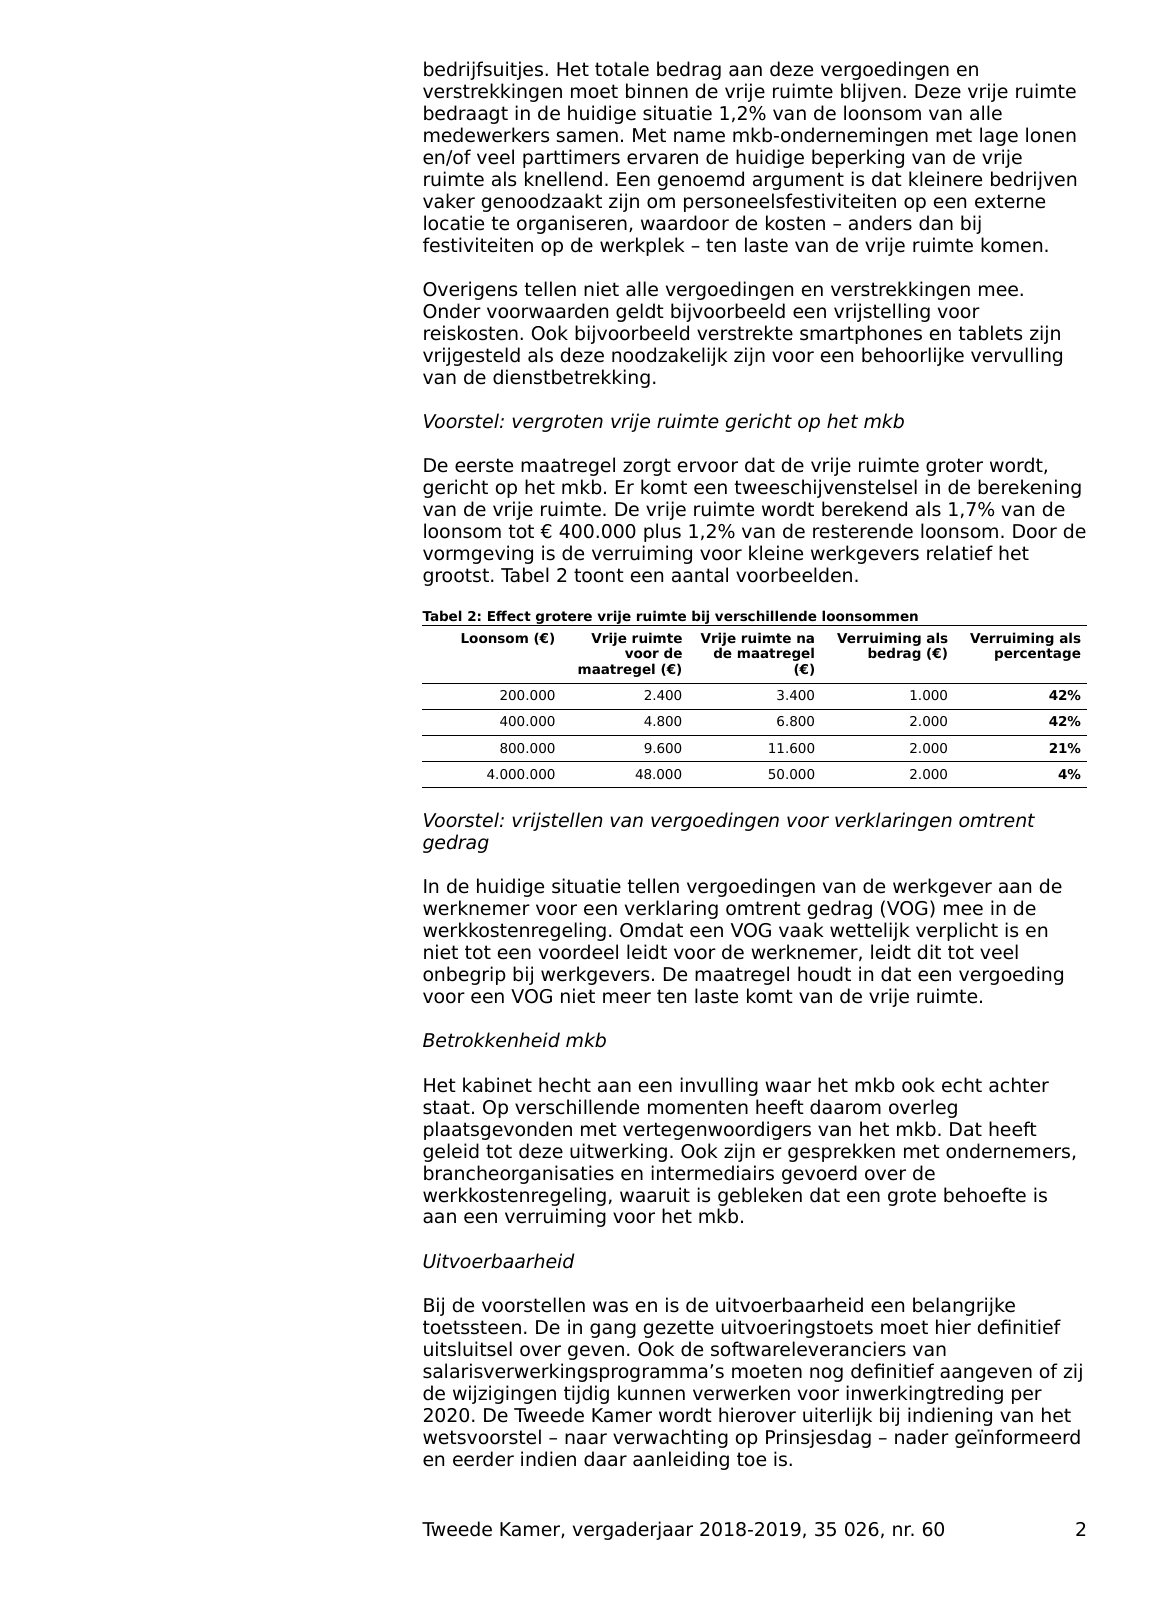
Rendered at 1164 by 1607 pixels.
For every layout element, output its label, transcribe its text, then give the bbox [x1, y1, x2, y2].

table_cell 2.000 [821, 710, 954, 735]
table_cell 2.000 [821, 762, 954, 787]
table_cell Vrije ruimte voor de maatregel (€) [555, 626, 688, 682]
subtitle Voorstel: vrijstellen van vergoedingen voor verklaringen omtrent gedrag [422, 810, 1087, 854]
table_cell 11.600 [688, 736, 821, 761]
subtitle Betrokkenheid mkb [422, 1030, 1087, 1052]
text Het kabinet hecht aan een invulling waar het mkb ook echt achter staat. Op verschillende momenten heeft daarom overleg plaatsgevonden met vertegenwoordigers van het mkb. Dat heeft geleid tot deze uitwerking. Ook zijn er gesprekken met ondernemers, brancheorganisaties en intermediairs gevoerd over de werkkostenregeling, waaruit is gebleken dat een grote behoefte is aan een verruiming voor het mkb. [422, 1074, 1087, 1228]
table_cell 42% [954, 684, 1087, 708]
table_cell Verruiming als percentage [954, 626, 1087, 682]
table_cell 800.000 [422, 736, 555, 761]
table_cell 1.000 [821, 684, 954, 708]
table_cell 9.600 [555, 736, 688, 761]
table_cell 4% [954, 762, 1087, 787]
table_cell Verruiming als bedrag (€) [821, 626, 954, 682]
table_cell Loonsom (€) [422, 626, 555, 682]
text Bij de voorstellen was en is de uitvoerbaarheid een belangrijke toetssteen. De in gang gezette uitvoeringstoets moet hier definitief uitsluitsel over geven. Ook de softwareleveranciers van salarisverwerkingsprogramma’s moeten nog definitief aangeven of zij de wijzigingen tijdig kunnen verwerken voor inwerkingtreding per 2020. De Tweede Kamer wordt hierover uiterlijk bij indiening van het wetsvoorstel – naar verwachting op Prinsjesdag – nader geïnformeerd en eerder indien daar aanleiding toe is. [422, 1295, 1087, 1471]
table_cell 4.000.000 [422, 762, 555, 787]
table_cell 42% [954, 710, 1087, 735]
table_cell 6.800 [688, 710, 821, 735]
table_cell 2.400 [555, 684, 688, 708]
text In de huidige situatie tellen vergoedingen van de werkgever aan de werknemer voor een verklaring omtrent gedrag (VOG) mee in de werkkostenregeling. Omdat een VOG vaak wettelijk verplicht is en niet tot een voordeel leidt voor de werknemer, leidt dit tot veel onbegrip bij werkgevers. De maatregel houdt in dat een vergoeding voor een VOG niet meer ten laste komt van de vrije ruimte. [422, 876, 1087, 1008]
table_cell 4.800 [555, 710, 688, 735]
subtitle Uitvoerbaarheid [422, 1251, 1087, 1273]
subtitle Voorstel: vergroten vrije ruimte gericht op het mkb [422, 411, 1087, 433]
table_cell 200.000 [422, 684, 555, 708]
table_cell 21% [954, 736, 1087, 761]
text bedrijfsuitjes. Het totale bedrag aan deze vergoedingen en verstrekkingen moet binnen de vrije ruimte blijven. Deze vrije ruimte bedraagt in de huidige situatie 1,2% van de loonsom van alle medewerkers samen. Met name mkb-ondernemingen met lage lonen en/of veel parttimers ervaren de huidige beperking van de vrije ruimte als knellend. Een genoemd argument is dat kleinere bedrijven vaker genoodzaakt zijn om personeelsfestiviteiten op een externe locatie te organiseren, waardoor de kosten – anders dan bij festiviteiten op de werkplek – ten laste van de vrije ruimte komen. [422, 59, 1087, 257]
table_cell 3.400 [688, 684, 821, 708]
text De eerste maatregel zorgt ervoor dat de vrije ruimte groter wordt, gericht op het mkb. Er komt een tweeschijvenstelsel in de berekening van de vrije ruimte. De vrije ruimte wordt berekend als 1,7% van de loonsom tot € 400.000 plus 1,2% van de resterende loonsom. Door de vormgeving is de verruiming voor kleine werkgevers relatief het grootst. Tabel 2 toont een aantal voorbeelden. [422, 455, 1087, 587]
table_cell 400.000 [422, 710, 555, 735]
table_cell 50.000 [688, 762, 821, 787]
table_cell 2.000 [821, 736, 954, 761]
table_cell 48.000 [555, 762, 688, 787]
text Overigens tellen niet alle vergoedingen en verstrekkingen mee. Onder voorwaarden geldt bijvoorbeeld een vrijstelling voor reiskosten. Ook bijvoorbeeld verstrekte smartphones en tablets zijn vrijgesteld als deze noodzakelijk zijn voor een behoorlijke vervulling van de dienstbetrekking. [422, 279, 1087, 389]
table_cell Vrije ruimte na de maatregel (€) [688, 626, 821, 682]
table_header Tabel 2: Effect grotere vrije ruimte bij verschillende loonsommen [422, 609, 1087, 625]
